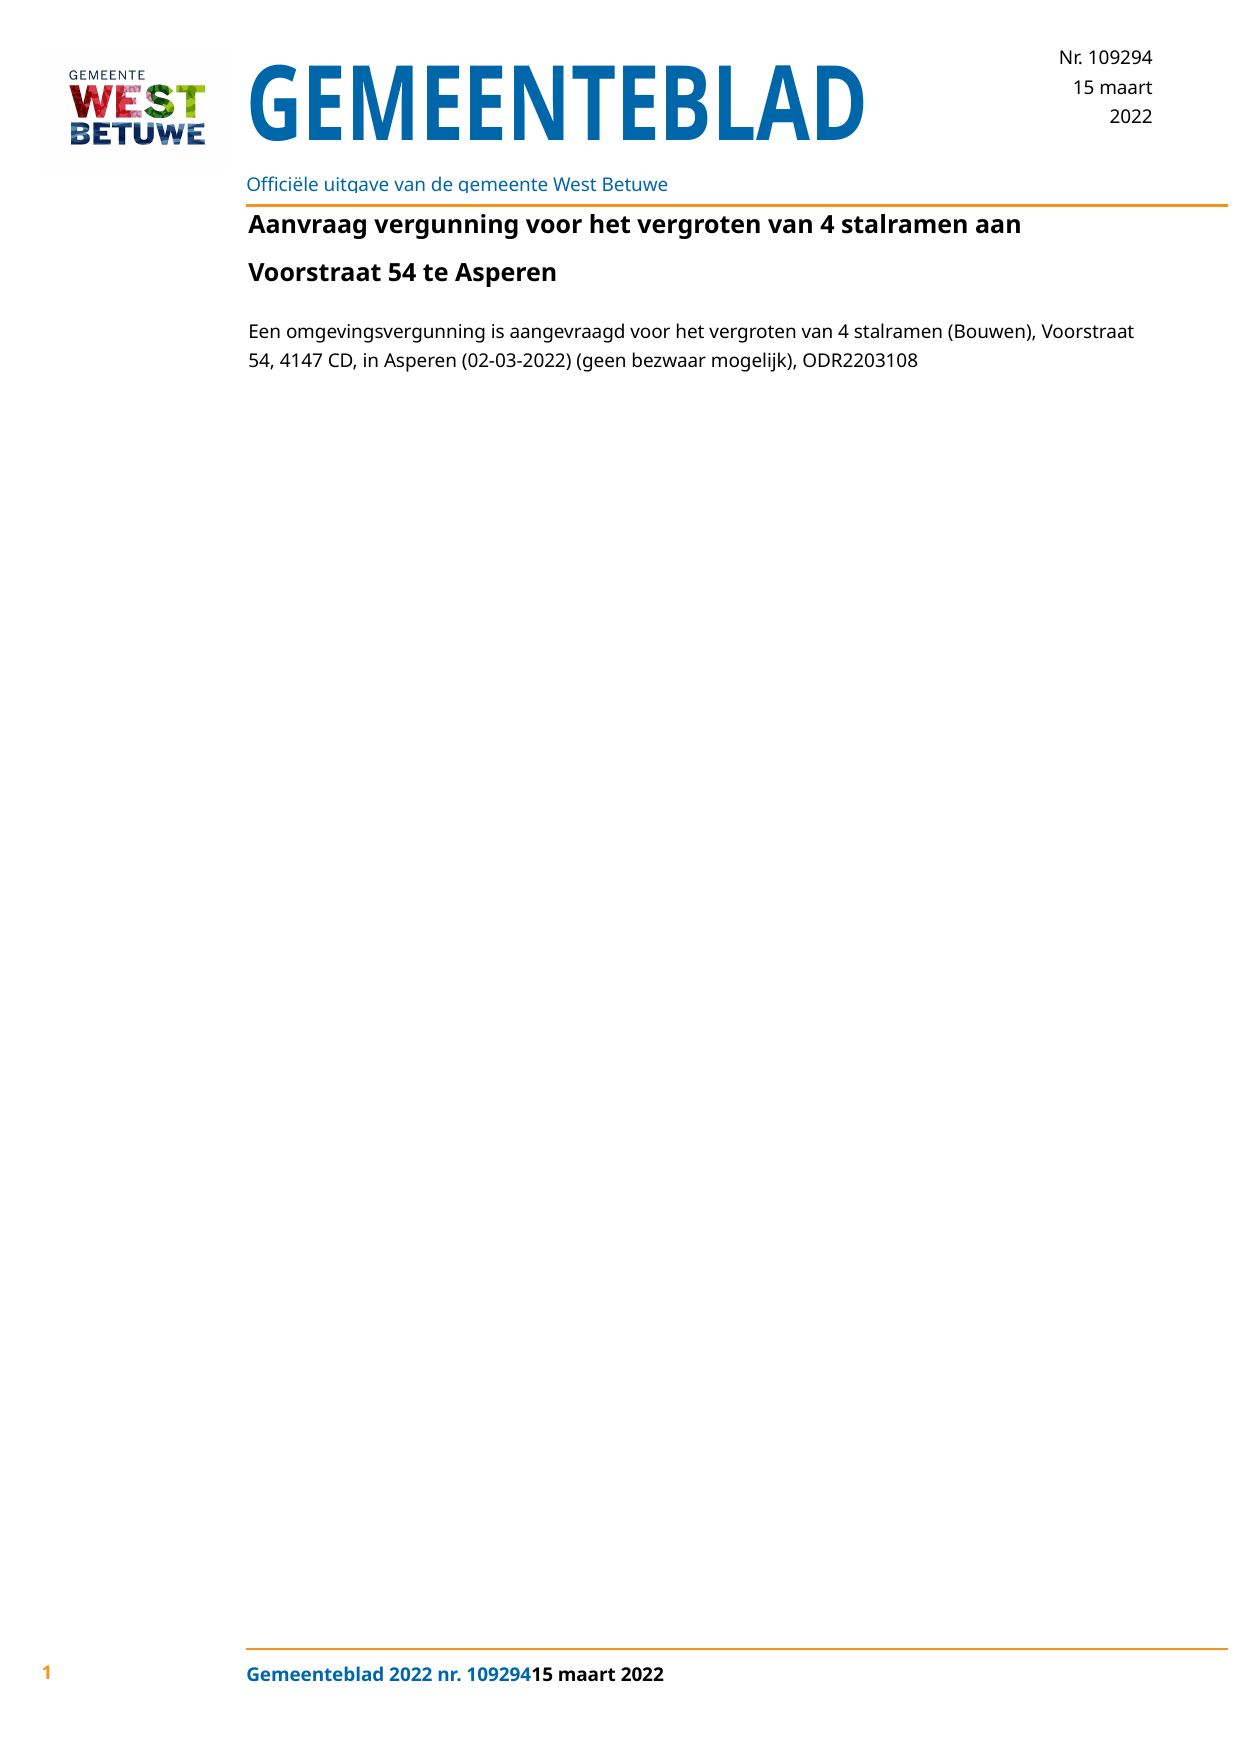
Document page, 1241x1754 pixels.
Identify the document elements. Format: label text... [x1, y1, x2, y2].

text Aanvraag vergunning voor het vergroten van 4 stalramen aan Voorstraat 54 te Asperen [248, 207, 1152, 288]
picture [41, 47, 231, 172]
text Een omgevingsvergunning is aangevraagd voor het vergroten van 4 stalramen (Bouwen), Voorstraat 54, 4147 CD, in Asperen (02-03-2022) (geen bezwaar mogelijk), ODR2203108 [248, 318, 1152, 373]
